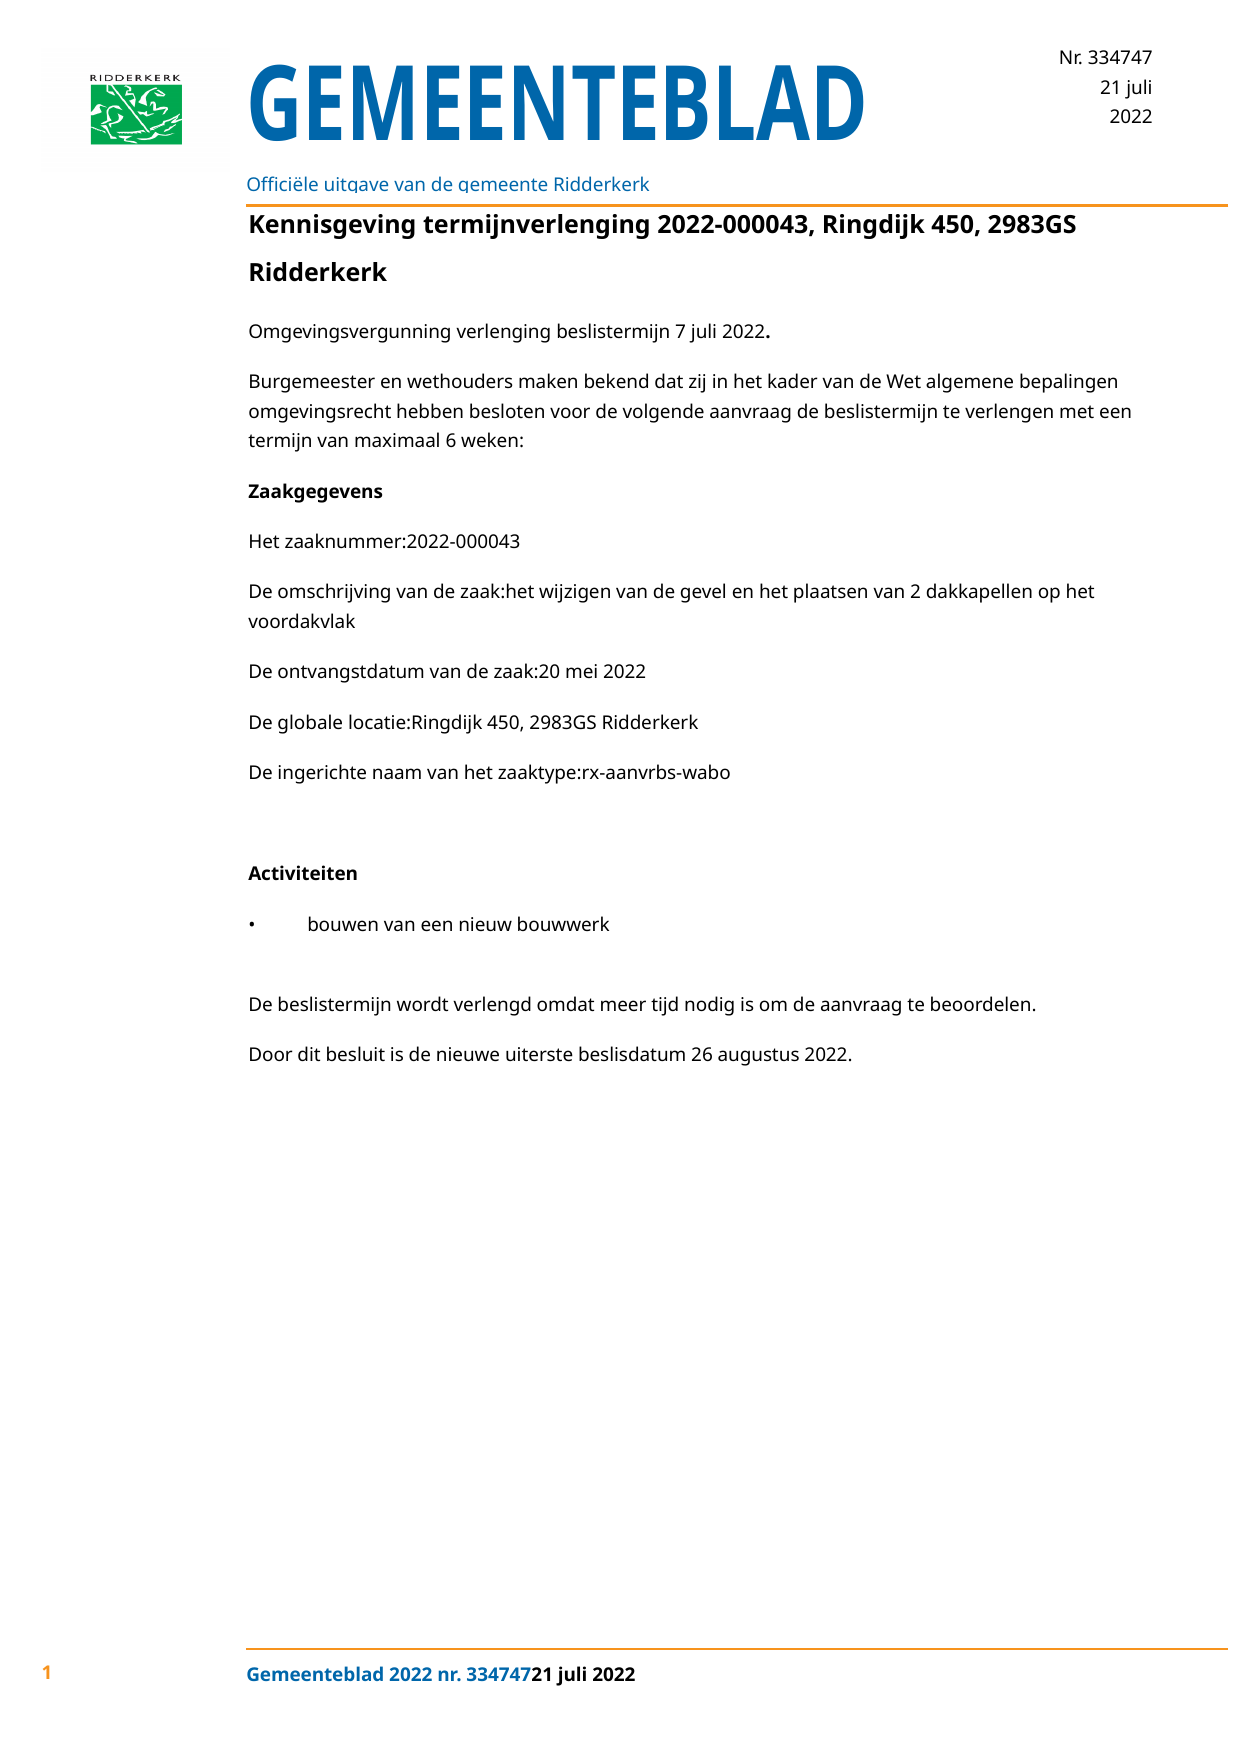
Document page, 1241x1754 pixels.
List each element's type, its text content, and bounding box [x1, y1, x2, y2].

text De ingerichte naam van het zaaktype:rx-aanvrbs-wabo [248, 759, 1152, 785]
text De beslistermijn wordt verlengd omdat meer tijd nodig is om de aanvraag te beoordelen. [248, 991, 1152, 1017]
list bouwen van een nieuw bouwwerk [248, 911, 1152, 937]
text De ontvangstdatum van de zaak:20 mei 2022 [248, 659, 1152, 684]
text Door dit besluit is de nieuwe uiterste beslisdatum 26 augustus 2022. [248, 1041, 1152, 1067]
text Zaakgegevens [248, 478, 1152, 504]
text De omschrijving van de zaak:het wijzigen van de gevel en het plaatsen van 2 dakkapellen op het voordakvlak [248, 579, 1152, 634]
text De globale locatie:Ringdijk 450, 2983GS Ridderkerk [248, 709, 1152, 735]
text Het zaaknummer:2022-000043 [248, 528, 1152, 554]
text Omgevingsvergunning verlenging beslistermijn 7 juli 2022. [248, 318, 1152, 344]
picture [41, 47, 231, 172]
text Kennisgeving termijnverlenging 2022-000043, Ringdijk 450, 2983GS Ridderkerk [248, 207, 1152, 288]
text Burgemeester en wethouders maken bekend dat zij in het kader van de Wet algemene bepalingen omgevingsrecht hebben besloten voor de volgende aanvraag de beslistermijn te verlengen met een termijn van maximaal 6 weken: [248, 368, 1152, 453]
text Activiteiten [248, 860, 1152, 886]
